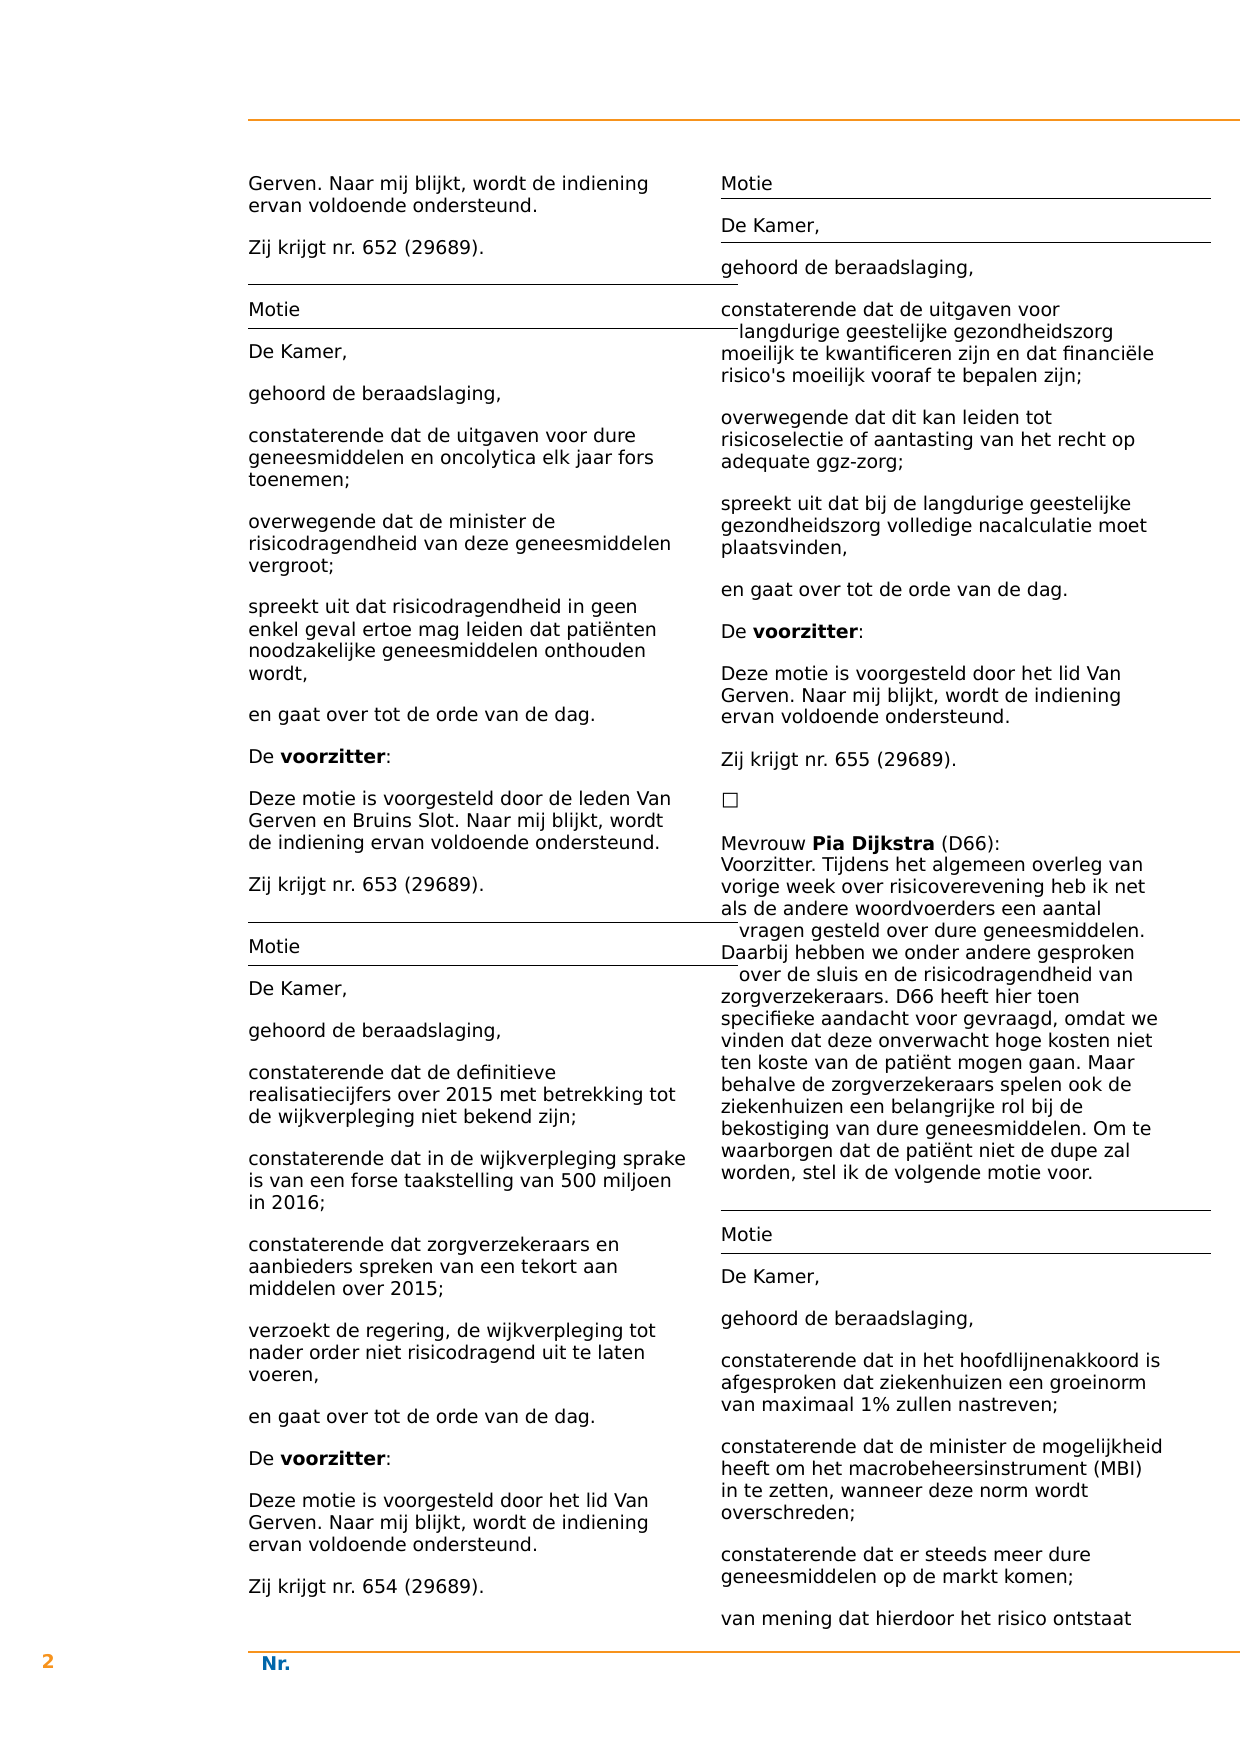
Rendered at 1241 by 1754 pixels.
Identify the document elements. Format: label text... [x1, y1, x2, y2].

text De voorzitter: [248, 1448, 691, 1470]
text Zij krijgt nr. 655 (29689). [721, 748, 1163, 770]
text Motie [721, 173, 1163, 195]
text constaterende dat zorgverzekeraars en aanbieders spreken van een tekort aan middelen over 2015; [248, 1234, 691, 1300]
text Zij krijgt nr. 652 (29689). [248, 237, 691, 259]
text De Kamer, [248, 341, 691, 363]
text gehoord de beraadslaging, [248, 1020, 691, 1042]
text spreekt uit dat risicodragendheid in geen enkel geval ertoe mag leiden dat patiënten noodzakelijke geneesmiddelen onthouden wordt, [248, 596, 691, 684]
text constaterende dat de uitgaven voor langdurige geestelijke gezondheidszorg moeilijk te kwantificeren zijn en dat financiële risico's moeilijk vooraf te bepalen zijn; [721, 299, 1163, 387]
text verzoekt de regering, de wijkverpleging tot nader order niet risicodragend uit te laten voeren, [248, 1320, 691, 1386]
text van mening dat hierdoor het risico ontstaat [721, 1608, 1163, 1630]
text gehoord de beraadslaging, [721, 257, 1163, 279]
text gehoord de beraadslaging, [721, 1308, 1163, 1330]
text gehoord de beraadslaging, [248, 383, 691, 404]
text en gaat over tot de orde van de dag. [248, 704, 691, 726]
text overwegende dat dit kan leiden tot risicoselectie of aantasting van het recht op adequate ggz-zorg; [721, 407, 1163, 473]
text Motie [721, 1224, 1163, 1246]
text Mevrouw Pia Dijkstra (D66): [721, 832, 1163, 854]
text Gerven. Naar mij blijkt, wordt de indiening ervan voldoende ondersteund. [248, 173, 691, 217]
text Zij krijgt nr. 653 (29689). [248, 874, 691, 896]
text constaterende dat er steeds meer dure geneesmiddelen op de markt komen; [721, 1544, 1163, 1588]
text Deze motie is voorgesteld door het lid Van Gerven. Naar mij blijkt, wordt de indiening ervan voldoende ondersteund. [248, 1490, 691, 1556]
text De Kamer, [721, 1266, 1163, 1288]
text constaterende dat in het hoofdlijnenakkoord is afgesproken dat ziekenhuizen een groeinorm van maximaal 1% zullen nastreven; [721, 1350, 1163, 1416]
text spreekt uit dat bij de langdurige geestelijke gezondheidszorg volledige nacalculatie moet plaatsvinden, [721, 493, 1163, 558]
text constaterende dat de definitieve realisatiecijfers over 2015 met betrekking tot de wijkverpleging niet bekend zijn; [248, 1062, 691, 1128]
text Voorzitter. Tijdens het algemeen overleg van vorige week over risicoverevening heb ik net als de andere woordvoerders een aantal vragen gesteld over dure geneesmiddelen. Daarbij hebben we onder andere gesproken over de sluis en de risicodragendheid van zorgverzekeraars. D66 heeft hier toen specifieke aandacht voor gevraagd, omdat we vinden dat deze onverwacht hoge kosten niet ten koste van de patiënt mogen gaan. Maar behalve de zorgverzekeraars spelen ook de ziekenhuizen een belangrijke rol bij de bekostiging van dure geneesmiddelen. Om te waarborgen dat de patiënt niet de dupe zal worden, stel ik de volgende motie voor. [721, 854, 1163, 1184]
text De Kamer, [721, 215, 1163, 237]
text overwegende dat de minister de risicodragendheid van deze geneesmiddelen vergroot; [248, 511, 691, 576]
text en gaat over tot de orde van de dag. [721, 578, 1163, 601]
text Motie [248, 936, 691, 958]
text Zij krijgt nr. 654 (29689). [248, 1576, 691, 1598]
text De voorzitter: [721, 621, 1163, 642]
text De voorzitter: [248, 746, 691, 768]
text constaterende dat de minister de mogelijkheid heeft om het macrobeheersinstrument (MBI) in te zetten, wanneer deze norm wordt overschreden; [721, 1436, 1163, 1524]
text Deze motie is voorgesteld door de leden Van Gerven en Bruins Slot. Naar mij blijkt, wordt de indiening ervan voldoende ondersteund. [248, 788, 691, 854]
text ⬜ [721, 790, 1163, 812]
text en gaat over tot de orde van de dag. [248, 1406, 691, 1428]
text Motie [248, 299, 691, 321]
text Deze motie is voorgesteld door het lid Van Gerven. Naar mij blijkt, wordt de indiening ervan voldoende ondersteund. [721, 662, 1163, 728]
text constaterende dat in de wijkverpleging sprake is van een forse taakstelling van 500 miljoen in 2016; [248, 1148, 691, 1214]
text De Kamer, [248, 978, 691, 1000]
text constaterende dat de uitgaven voor dure geneesmiddelen en oncolytica elk jaar fors toenemen; [248, 424, 691, 491]
